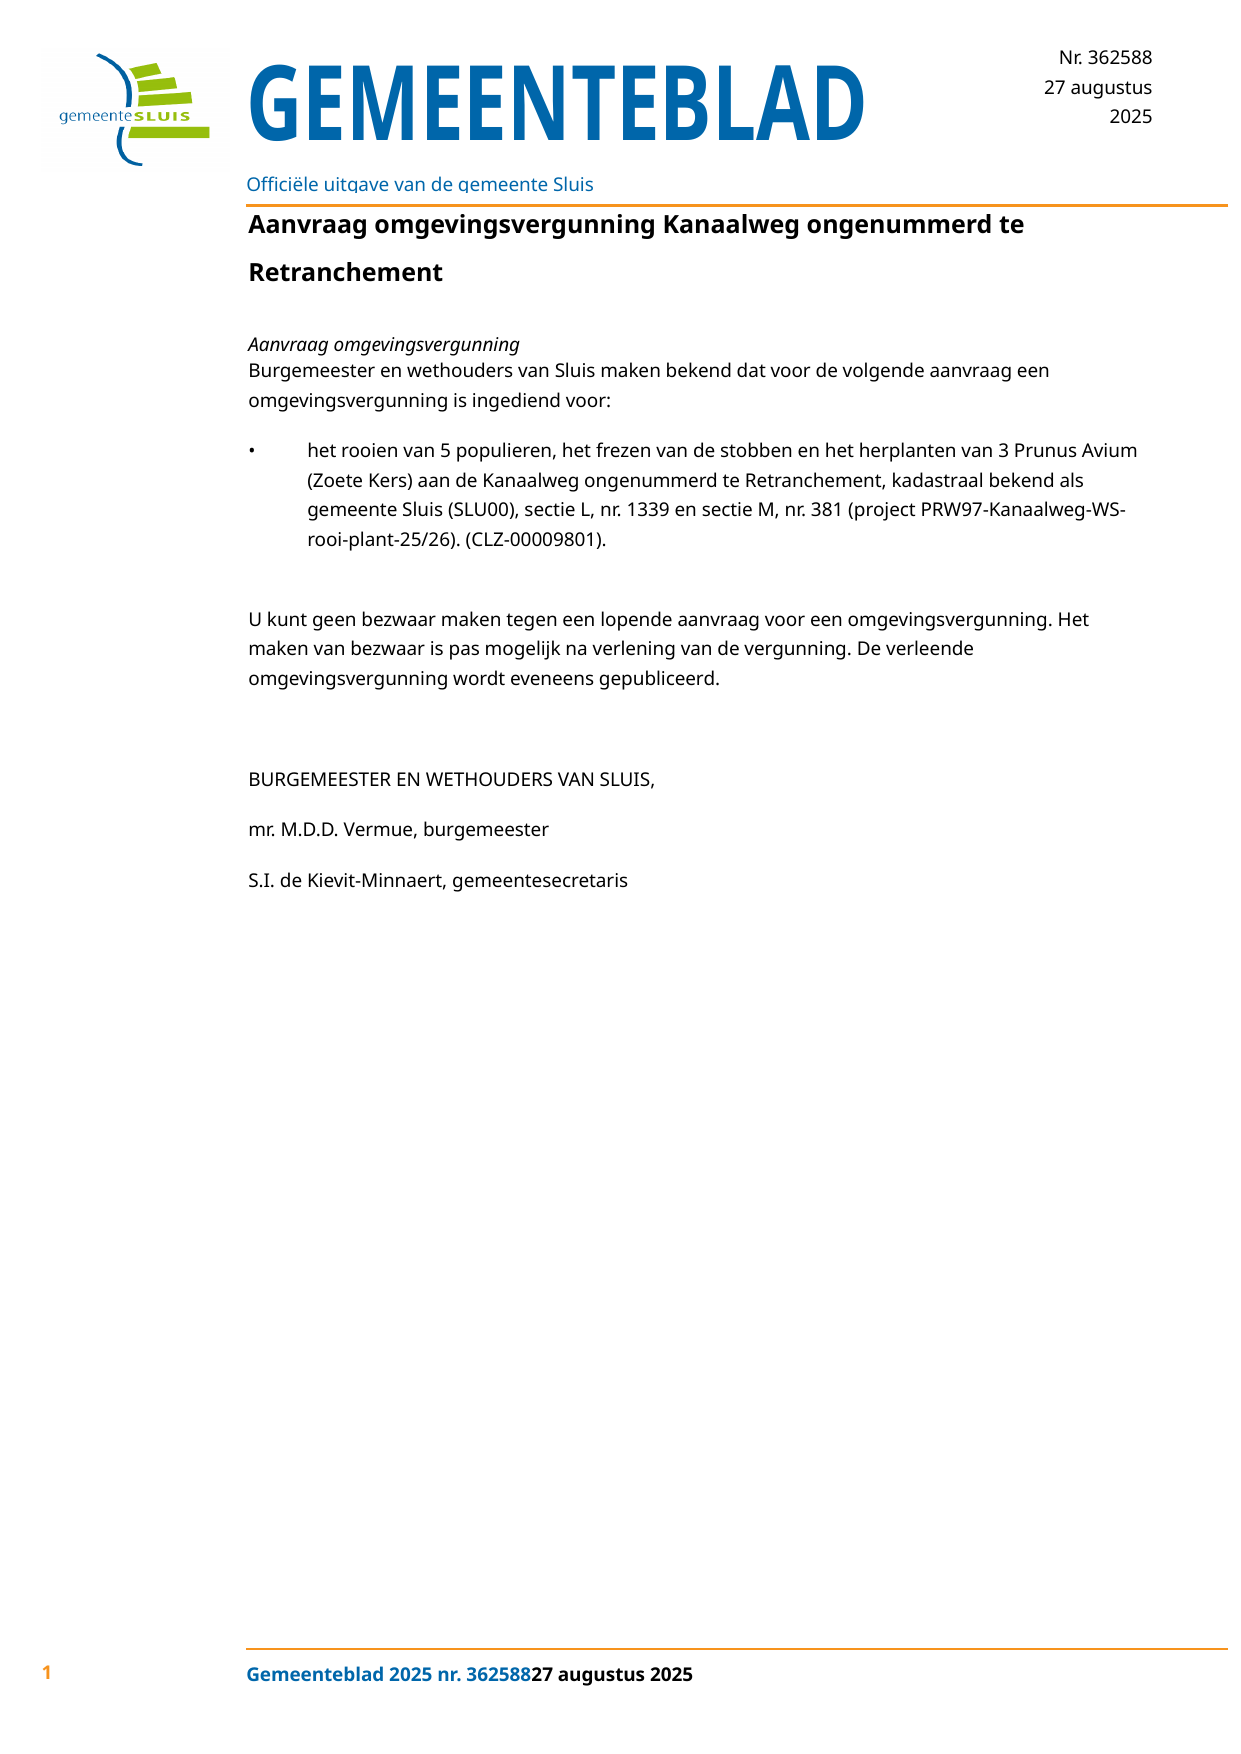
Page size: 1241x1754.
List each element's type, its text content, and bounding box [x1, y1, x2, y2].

text Aanvraag omgevingsvergunning [248, 331, 1152, 357]
text S.I. de Kievit-Minnaert, gemeentesecretaris [248, 867, 1152, 892]
text U kunt geen bezwaar maken tegen een lopende aanvraag voor een omgevingsvergunning. Het maken van bezwaar is pas mogelijk na verlening van de vergunning. De verleende omgevingsvergunning wordt eveneens gepubliceerd. [248, 606, 1152, 691]
text mr. M.D.D. Vermue, burgemeester [248, 816, 1152, 842]
text BURGEMEESTER EN WETHOUDERS VAN SLUIS, [248, 766, 1152, 792]
text Burgemeester en wethouders van Sluis maken bekend dat voor de volgende aanvraag een omgevingsvergunning is ingediend voor: [248, 357, 1152, 412]
picture [41, 47, 231, 172]
list het rooien van 5 populieren, het frezen van de stobben en het herplanten van 3 Prunus Avium (Zoete Kers) aan de Kanaalweg ongenummerd te Retranchement, kadastraal bekend als gemeente Sluis (SLU00), sectie L, nr. 1339 en sectie M, nr. 381 (project PRW97-Kanaalweg-WS-rooi-plant-25/26). (CLZ-00009801). [248, 437, 1152, 552]
text Aanvraag omgevingsvergunning Kanaalweg ongenummerd te Retranchement [248, 207, 1152, 288]
